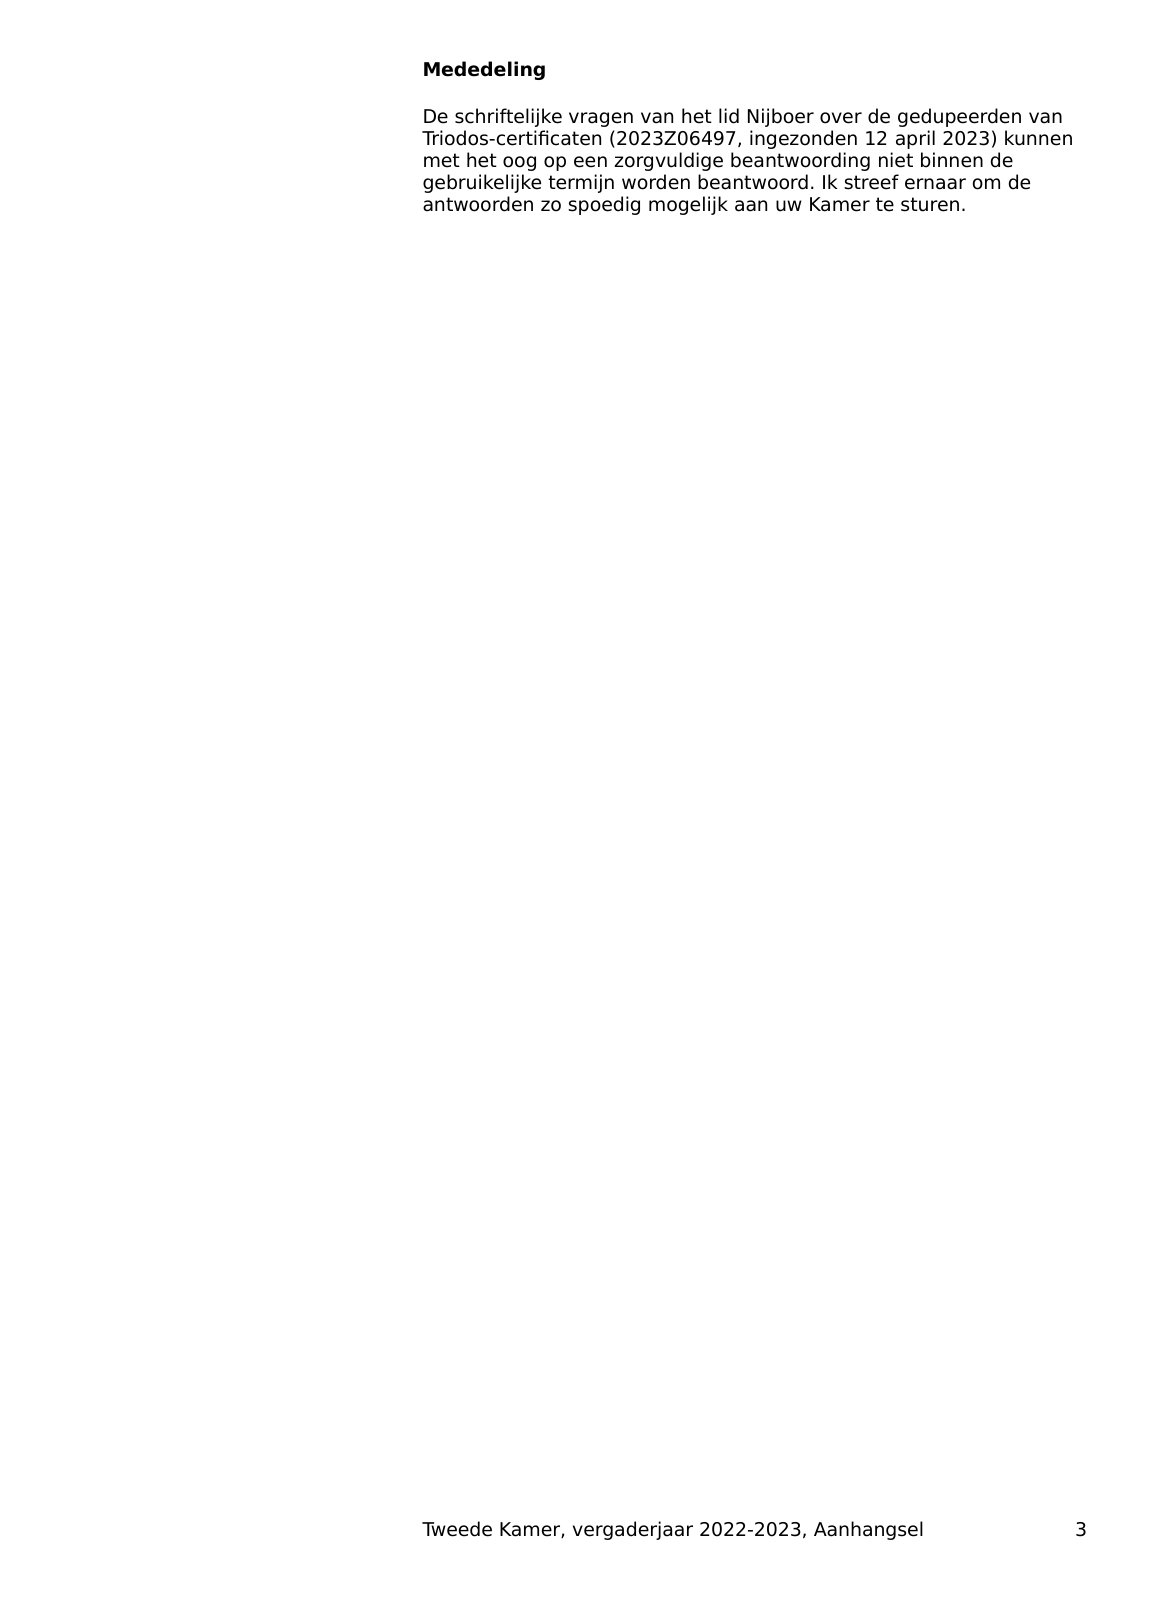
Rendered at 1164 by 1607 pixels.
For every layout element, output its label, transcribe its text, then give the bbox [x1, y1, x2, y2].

subtitle Mededeling [422, 59, 1087, 81]
text De schriftelijke vragen van het lid Nijboer over de gedupeerden van Triodos-certificaten (2023Z06497, ingezonden 12 april 2023) kunnen met het oog op een zorgvuldige beantwoording niet binnen de gebruikelijke termijn worden beantwoord. Ik streef ernaar om de antwoorden zo spoedig mogelijk aan uw Kamer te sturen. [422, 106, 1087, 216]
